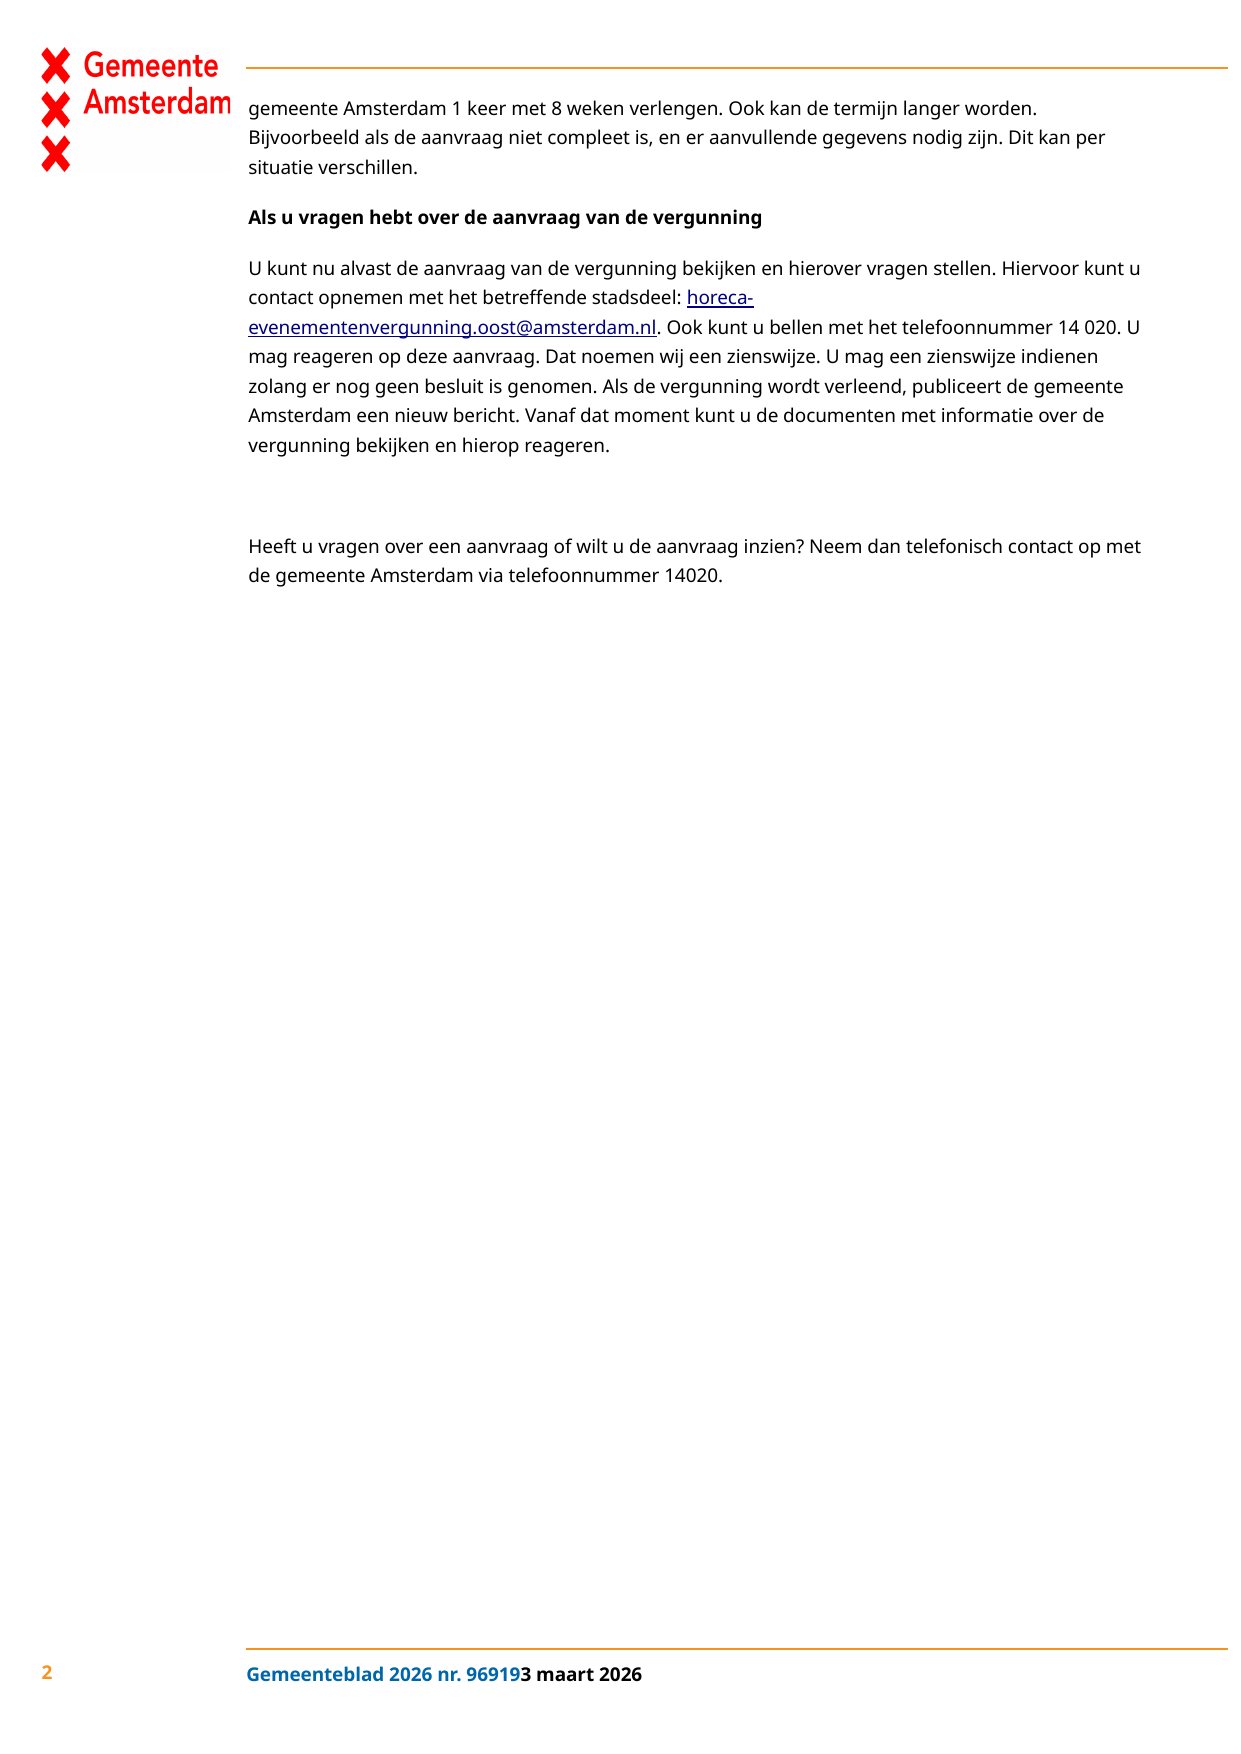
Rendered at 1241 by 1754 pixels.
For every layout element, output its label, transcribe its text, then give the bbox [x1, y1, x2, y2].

text gemeente Amsterdam 1 keer met 8 weken verlengen. Ook kan de termijn langer worden. Bijvoorbeeld als de aanvraag niet compleet is, en er aanvullende gegevens nodig zijn. Dit kan per situatie verschillen. [248, 95, 1152, 180]
text U kunt nu alvast de aanvraag van de vergunning bekijken en hierover vragen stellen. Hiervoor kunt u contact opnemen met het betreffende stadsdeel: horeca-evenementenvergunning.oost@amsterdam.nl. Ook kunt u bellen met het telefoonnummer 14 020. U mag reageren op deze aanvraag. Dat noemen wij een zienswijze. U mag een zienswijze indienen zolang er nog geen besluit is genomen. Als de vergunning wordt verleend, publiceert de gemeente Amsterdam een nieuw bericht. Vanaf dat moment kunt u de documenten met informatie over de vergunning bekijken en hierop reageren. [248, 255, 1152, 458]
text Als u vragen hebt over de aanvraag van de vergunning [248, 204, 1152, 230]
picture [41, 47, 231, 172]
text Heeft u vragen over een aanvraag of wilt u de aanvraag inzien? Neem dan telefonisch contact op met de gemeente Amsterdam via telefoonnummer 14020. [248, 533, 1152, 588]
